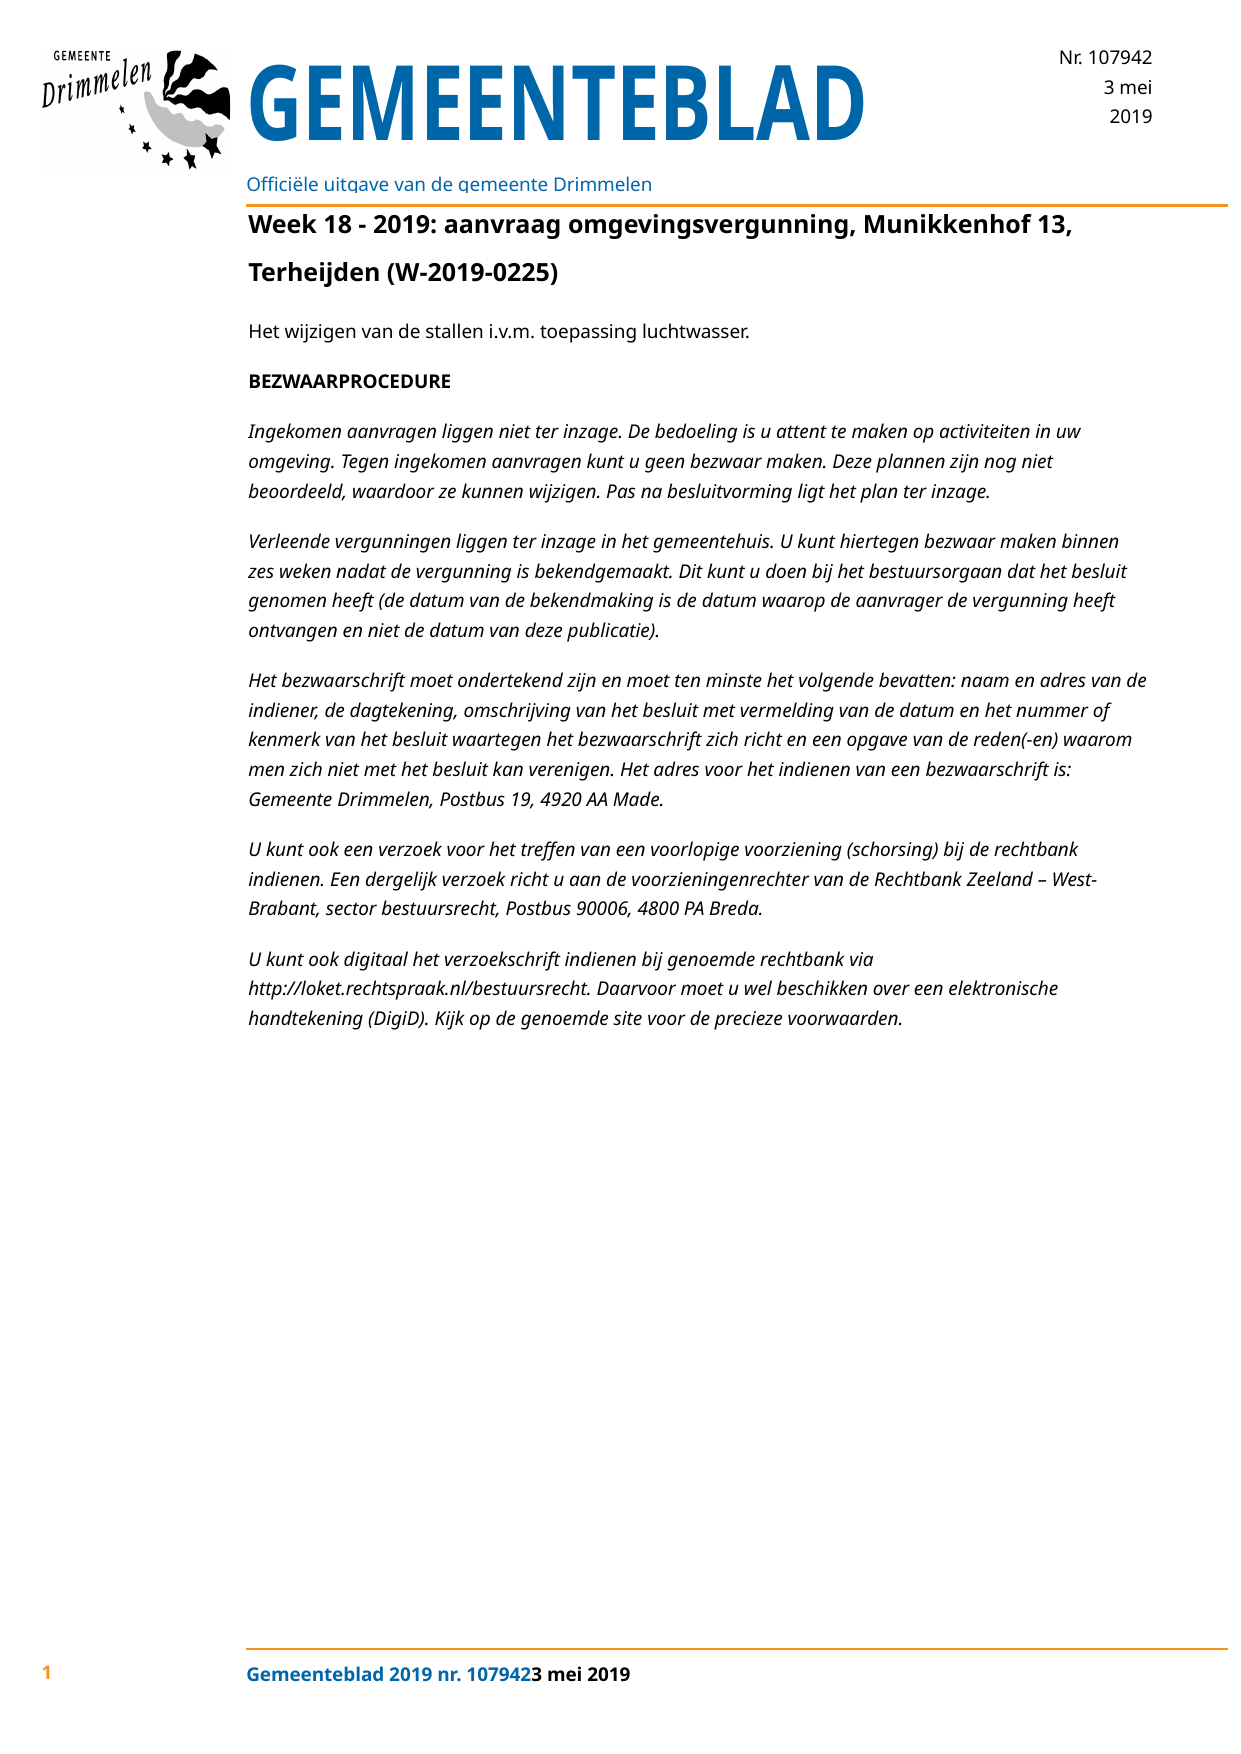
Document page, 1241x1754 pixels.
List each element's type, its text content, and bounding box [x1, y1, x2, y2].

text BEZWAARPROCEDURE [248, 368, 1152, 394]
text U kunt ook digitaal het verzoekschrift indienen bij genoemde rechtbank via http://loket.rechtspraak.nl/bestuursrecht. Daarvoor moet u wel beschikken over een elektronische handtekening (DigiD). Kijk op de genoemde site voor de precieze voorwaarden. [248, 946, 1152, 1031]
text Week 18 - 2019: aanvraag omgevingsvergunning, Munikkenhof 13, Terheijden (W-2019-0225) [248, 207, 1152, 288]
text Verleende vergunningen liggen ter inzage in het gemeentehuis. U kunt hiertegen bezwaar maken binnen zes weken nadat de vergunning is bekendgemaakt. Dit kunt u doen bij het bestuursorgaan dat het besluit genomen heeft (de datum van de bekendmaking is de datum waarop de aanvrager de vergunning heeft ontvangen en niet de datum van deze publicatie). [248, 528, 1152, 643]
text Het bezwaarschrift moet ondertekend zijn en moet ten minste het volgende bevatten: naam en adres van de indiener, de dagtekening, omschrijving van het besluit met vermelding van de datum en het nummer of kenmerk van het besluit waartegen het bezwaarschrift zich richt en een opgave van de reden(-en) waarom men zich niet met het besluit kan verenigen. Het adres voor het indienen van een bezwaarschrift is: Gemeente Drimmelen, Postbus 19, 4920 AA Made. [248, 667, 1152, 812]
text U kunt ook een verzoek voor het treffen van een voorlopige voorziening (schorsing) bij de rechtbank indienen. Een dergelijk verzoek richt u aan de voorzieningenrechter van de Rechtbank Zeeland – West-Brabant, sector bestuursrecht, Postbus 90006, 4800 PA Breda. [248, 836, 1152, 921]
text Ingekomen aanvragen liggen niet ter inzage. De bedoeling is u attent te maken op activiteiten in uw omgeving. Tegen ingekomen aanvragen kunt u geen bezwaar maken. Deze plannen zijn nog niet beoordeeld, waardoor ze kunnen wijzigen. Pas na besluitvorming ligt het plan ter inzage. [248, 419, 1152, 504]
picture [41, 47, 231, 172]
text Het wijzigen van de stallen i.v.m. toepassing luchtwasser. [248, 318, 1152, 344]
